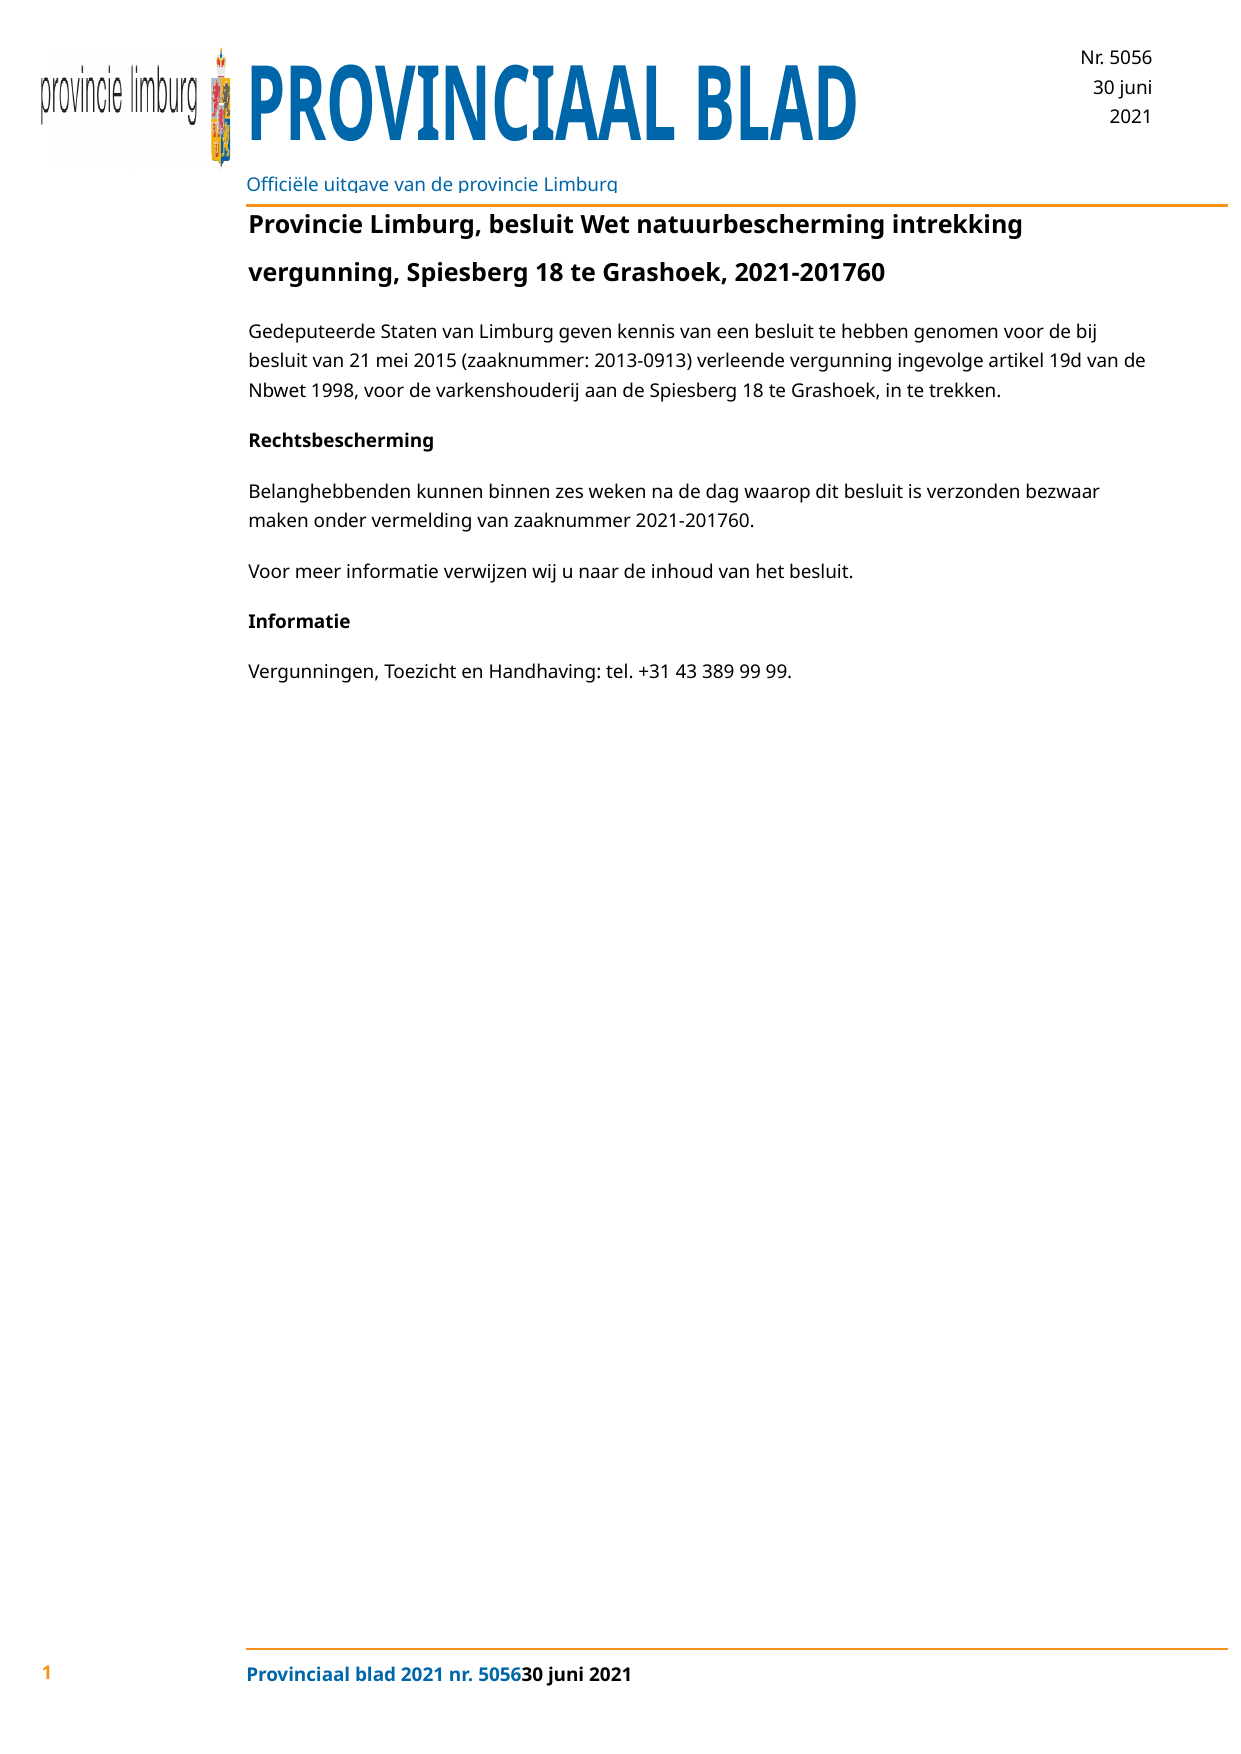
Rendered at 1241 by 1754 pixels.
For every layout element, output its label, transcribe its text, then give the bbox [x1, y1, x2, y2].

text Belanghebbenden kunnen binnen zes weken na de dag waarop dit besluit is verzonden bezwaar maken onder vermelding van zaaknummer 2021-201760. [248, 478, 1152, 533]
text Vergunningen, Toezicht en Handhaving: tel. +31 43 389 99 99. [248, 659, 1152, 684]
text Gedeputeerde Staten van Limburg geven kennis van een besluit te hebben genomen voor de bij besluit van 21 mei 2015 (zaaknummer: 2013-0913) verleende vergunning ingevolge artikel 19d van de Nbwet 1998, voor de varkenshouderij aan de Spiesberg 18 te Grashoek, in te trekken. [248, 318, 1152, 403]
text Informatie [248, 608, 1152, 634]
text Voor meer informatie verwijzen wij u naar de inhoud van het besluit. [248, 558, 1152, 584]
text Rechtsbescherming [248, 427, 1152, 453]
picture [41, 47, 231, 172]
text Provincie Limburg, besluit Wet natuurbescherming intrekking vergunning, Spiesberg 18 te Grashoek, 2021-201760 [248, 207, 1152, 288]
